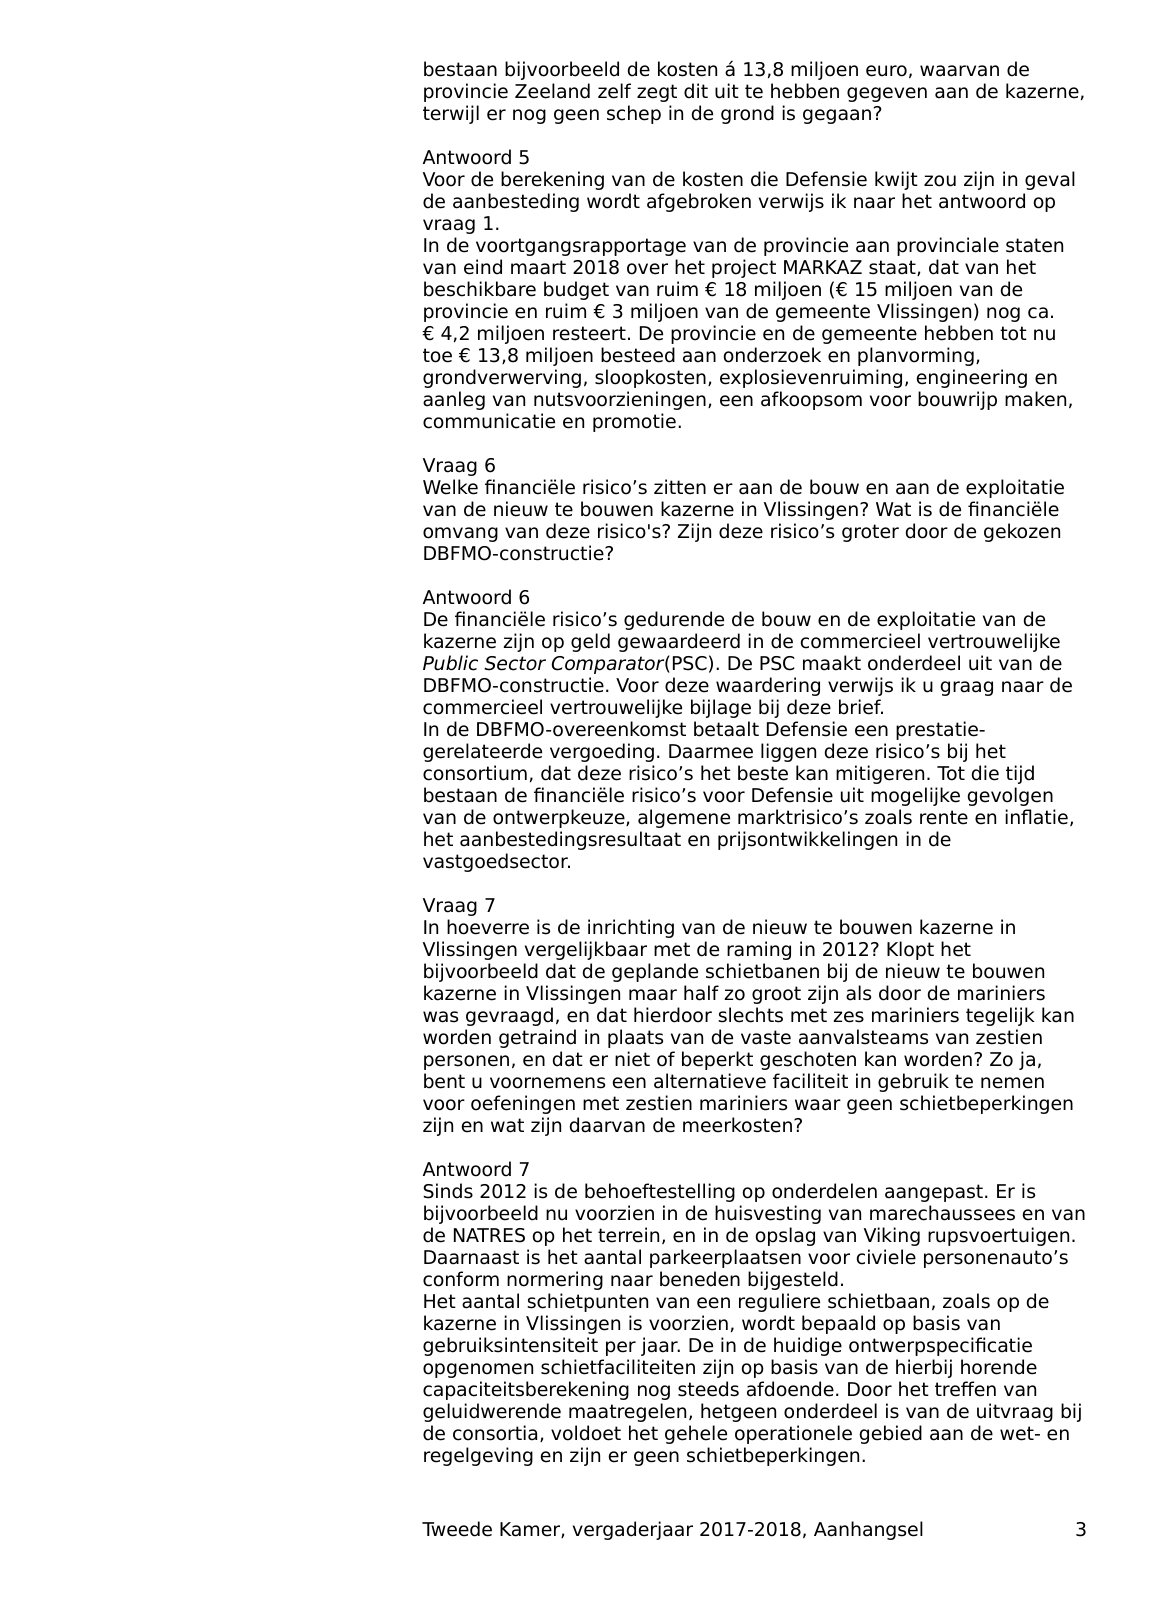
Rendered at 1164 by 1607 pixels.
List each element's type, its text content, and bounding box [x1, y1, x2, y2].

text Welke financiële risico’s zitten er aan de bouw en aan de exploitatie van de nieuw te bouwen kazerne in Vlissingen? Wat is de financiële omvang van deze risico's? Zijn deze risico’s groter door de gekozen DBFMO-constructie? [422, 477, 1087, 565]
text In hoeverre is de inrichting van de nieuw te bouwen kazerne in Vlissingen vergelijkbaar met de raming in 2012? Klopt het bijvoorbeeld dat de geplande schietbanen bij de nieuw te bouwen kazerne in Vlissingen maar half zo groot zijn als door de mariniers was gevraagd, en dat hierdoor slechts met zes mariniers tegelijk kan worden getraind in plaats van de vaste aanvalsteams van zestien personen, en dat er niet of beperkt geschoten kan worden? Zo ja, bent u voornemens een alternatieve faciliteit in gebruik te nemen voor oefeningen met zestien mariniers waar geen schietbeperkingen zijn en wat zijn daarvan de meerkosten? [422, 917, 1087, 1137]
text Antwoord 6 [422, 587, 1087, 609]
text Vraag 7 [422, 895, 1087, 917]
text Antwoord 7 [422, 1159, 1087, 1181]
text bestaan bijvoorbeeld de kosten á 13,8 miljoen euro, waarvan de provincie Zeeland zelf zegt dit uit te hebben gegeven aan de kazerne, terwijl er nog geen schep in de grond is gegaan? [422, 59, 1087, 125]
text Voor de berekening van de kosten die Defensie kwijt zou zijn in geval de aanbesteding wordt afgebroken verwijs ik naar het antwoord op vraag 1. [422, 169, 1087, 235]
text In de voortgangsrapportage van de provincie aan provinciale staten van eind maart 2018 over het project MARKAZ staat, dat van het beschikbare budget van ruim € 18 miljoen (€ 15 miljoen van de provincie en ruim € 3 miljoen van de gemeente Vlissingen) nog ca. € 4,2 miljoen resteert. De provincie en de gemeente hebben tot nu toe € 13,8 miljoen besteed aan onderzoek en planvorming, grondverwerving, sloopkosten, explosievenruiming, engineering en aanleg van nutsvoorzieningen, een afkoopsom voor bouwrijp maken, communicatie en promotie. [422, 235, 1087, 433]
text De financiële risico’s gedurende de bouw en de exploitatie van de kazerne zijn op geld gewaardeerd in de commercieel vertrouwelijke Public Sector Comparator(PSC). De PSC maakt onderdeel uit van de DBFMO-constructie. Voor deze waardering verwijs ik u graag naar de commercieel vertrouwelijke bijlage bij deze brief. [422, 609, 1087, 719]
text Vraag 6 [422, 455, 1087, 477]
text In de DBFMO-overeenkomst betaalt Defensie een prestatie-gerelateerde vergoeding. Daarmee liggen deze risico’s bij het consortium, dat deze risico’s het beste kan mitigeren. Tot die tijd bestaan de financiële risico’s voor Defensie uit mogelijke gevolgen van de ontwerpkeuze, algemene marktrisico’s zoals rente en inflatie, het aanbestedingsresultaat en prijsontwikkelingen in de vastgoedsector. [422, 719, 1087, 873]
text Het aantal schietpunten van een reguliere schietbaan, zoals op de kazerne in Vlissingen is voorzien, wordt bepaald op basis van gebruiksintensiteit per jaar. De in de huidige ontwerpspecificatie opgenomen schietfaciliteiten zijn op basis van de hierbij horende capaciteitsberekening nog steeds afdoende. Door het treffen van geluidwerende maatregelen, hetgeen onderdeel is van de uitvraag bij de consortia, voldoet het gehele operationele gebied aan de wet- en regelgeving en zijn er geen schietbeperkingen. [422, 1291, 1087, 1467]
text Antwoord 5 [422, 147, 1087, 169]
text Sinds 2012 is de behoeftestelling op onderdelen aangepast. Er is bijvoorbeeld nu voorzien in de huisvesting van marechaussees en van de NATRES op het terrein, en in de opslag van Viking rupsvoertuigen. Daarnaast is het aantal parkeerplaatsen voor civiele personenauto’s conform normering naar beneden bijgesteld. [422, 1181, 1087, 1291]
